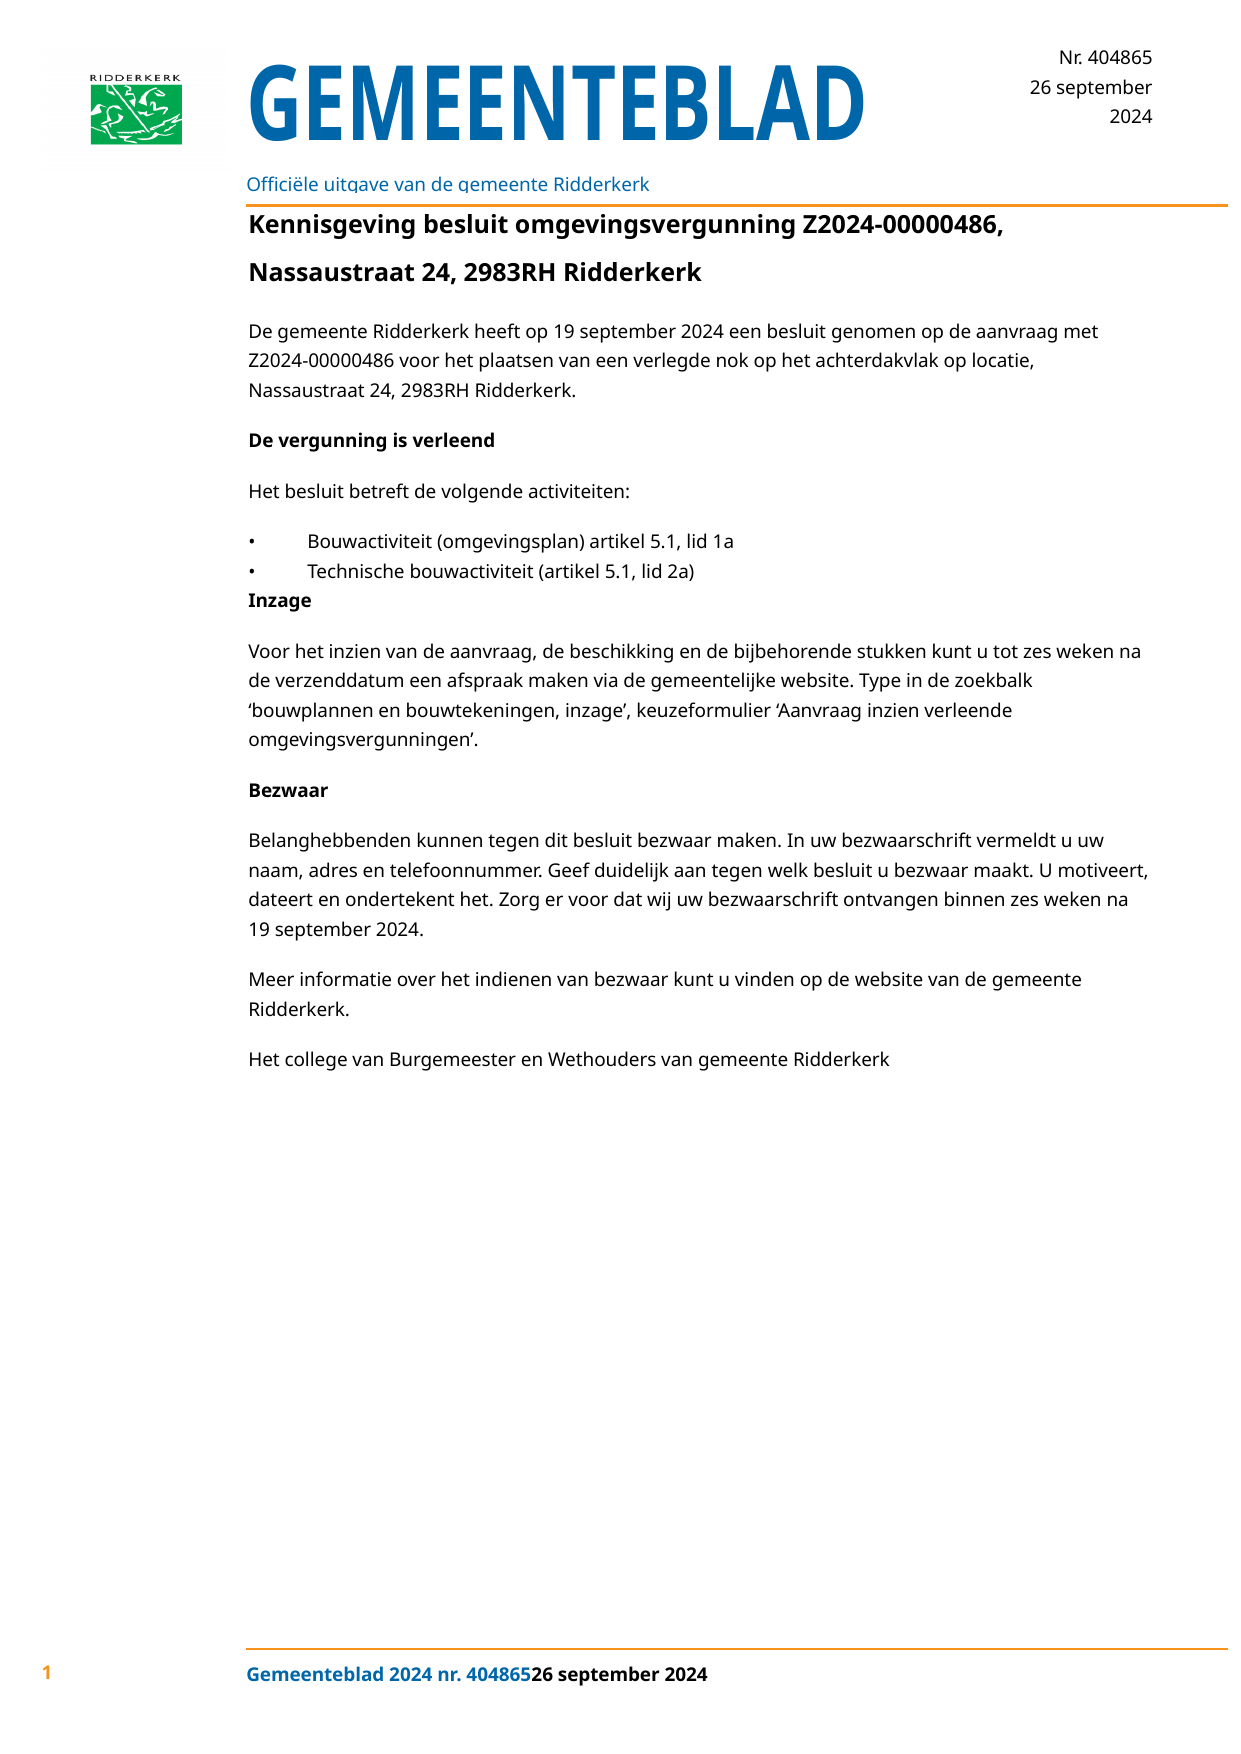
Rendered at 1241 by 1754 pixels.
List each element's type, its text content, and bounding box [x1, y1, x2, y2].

list Technische bouwactiviteit (artikel 5.1, lid 2a) [248, 558, 1152, 584]
text Belanghebbenden kunnen tegen dit besluit bezwaar maken. In uw bezwaarschrift vermeldt u uw naam, adres en telefoonnummer. Geef duidelijk aan tegen welk besluit u bezwaar maakt. U motiveert, dateert en ondertekent het. Zorg er voor dat wij uw bezwaarschrift ontvangen binnen zes weken na 19 september 2024. [248, 827, 1152, 942]
picture [41, 47, 231, 172]
text De gemeente Ridderkerk heeft op 19 september 2024 een besluit genomen op de aanvraag met Z2024-00000486 voor het plaatsen van een verlegde nok op het achterdakvlak op locatie, Nassaustraat 24, 2983RH Ridderkerk. [248, 318, 1152, 403]
text Het college van Burgemeester en Wethouders van gemeente Ridderkerk [248, 1047, 1152, 1072]
list Bouwactiviteit (omgevingsplan) artikel 5.1, lid 1a [248, 528, 1152, 554]
text Het besluit betreft de volgende activiteiten: [248, 478, 1152, 504]
text De vergunning is verleend [248, 427, 1152, 453]
text Meer informatie over het indienen van bezwaar kunt u vinden op de website van de gemeente Ridderkerk. [248, 967, 1152, 1022]
text Bezwaar [248, 777, 1152, 803]
text Voor het inzien van de aanvraag, de beschikking en de bijbehorende stukken kunt u tot zes weken na de verzenddatum een afspraak maken via de gemeentelijke website. Type in de zoekbalk ‘bouwplannen en bouwtekeningen, inzage’, keuzeformulier ‘Aanvraag inzien verleende omgevingsvergunningen’. [248, 638, 1152, 752]
text Inzage [248, 587, 1152, 613]
text Kennisgeving besluit omgevingsvergunning Z2024-00000486, Nassaustraat 24, 2983RH Ridderkerk [248, 207, 1152, 288]
